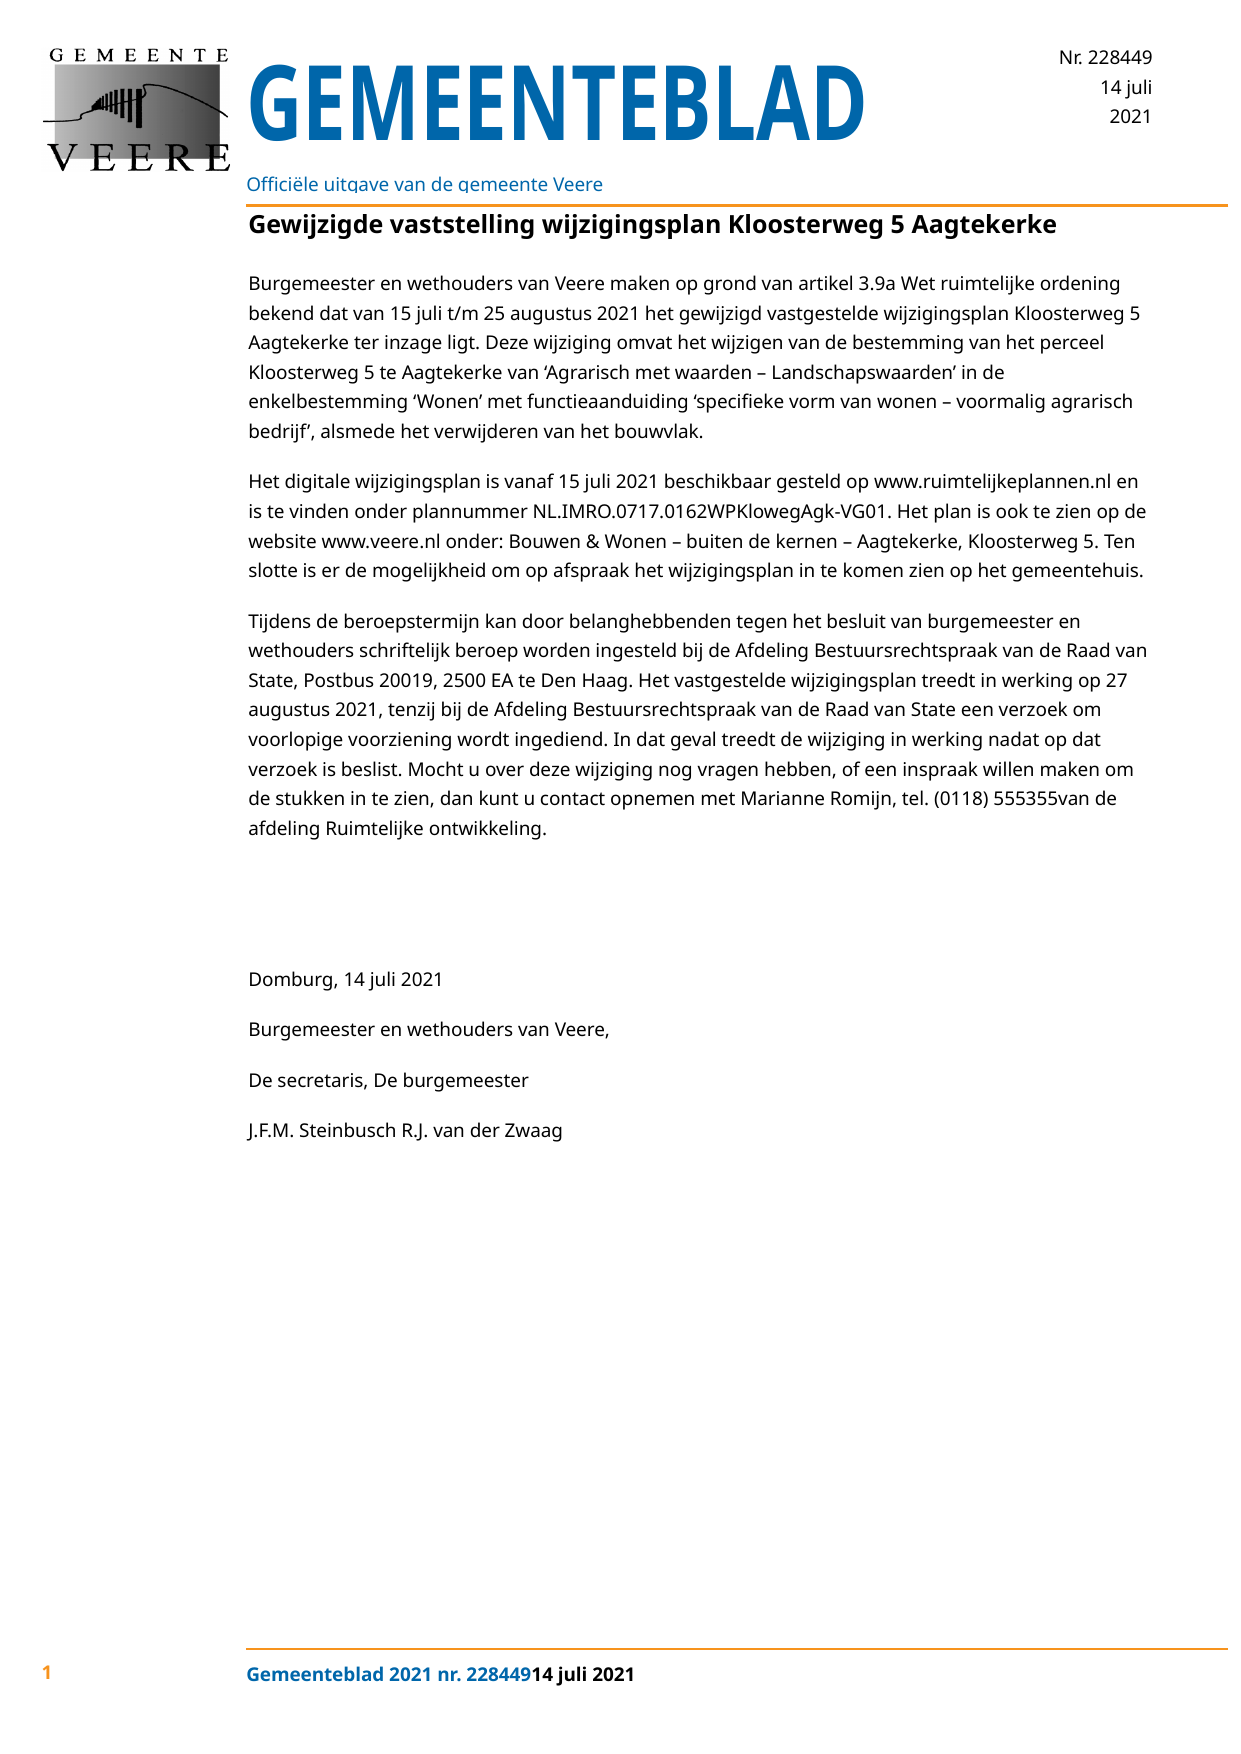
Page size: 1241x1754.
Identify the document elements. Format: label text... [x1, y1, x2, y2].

text Gewijzigde vaststelling wijzigingsplan Kloosterweg 5 Aagtekerke [248, 207, 1152, 241]
text De secretaris, De burgemeester [248, 1067, 1152, 1093]
text Het digitale wijzigingsplan is vanaf 15 juli 2021 beschikbaar gesteld op www.ruimtelijkeplannen.nl en is te vinden onder plannummer NL.IMRO.0717.0162WPKlowegAgk-VG01. Het plan is ook te zien op de website www.veere.nl onder: Bouwen & Wonen – buiten de kernen – Aagtekerke, Kloosterweg 5. Ten slotte is er de mogelijkheid om op afspraak het wijzigingsplan in te komen zien op het gemeentehuis. [248, 469, 1152, 583]
text Domburg, 14 juli 2021 [248, 966, 1152, 992]
text J.F.M. Steinbusch R.J. van der Zwaag [248, 1117, 1152, 1143]
text Burgemeester en wethouders van Veere maken op grond van artikel 3.9a Wet ruimtelijke ordening bekend dat van 15 juli t/m 25 augustus 2021 het gewijzigd vastgestelde wijzigingsplan Kloosterweg 5 Aagtekerke ter inzage ligt. Deze wijziging omvat het wijzigen van de bestemming van het perceel Kloosterweg 5 te Aagtekerke van ‘Agrarisch met waarden – Landschapswaarden’ in de enkelbestemming ‘Wonen’ met functieaanduiding ‘specifieke vorm van wonen – voormalig agrarisch bedrijf’, alsmede het verwijderen van het bouwvlak. [248, 270, 1152, 444]
text Tijdens de beroepstermijn kan door belanghebbenden tegen het besluit van burgemeester en wethouders schriftelijk beroep worden ingesteld bij de Afdeling Bestuursrechtspraak van de Raad van State, Postbus 20019, 2500 EA te Den Haag. Het vastgestelde wijzigingsplan treedt in werking op 27 augustus 2021, tenzij bij de Afdeling Bestuursrechtspraak van de Raad van State een verzoek om voorlopige voorziening wordt ingediend. In dat geval treedt de wijziging in werking nadat op dat verzoek is beslist. Mocht u over deze wijziging nog vragen hebben, of een inspraak willen maken om de stukken in te zien, dan kunt u contact opnemen met Marianne Romijn, tel. (0118) 555355van de afdeling Ruimtelijke ontwikkeling. [248, 608, 1152, 841]
text Burgemeester en wethouders van Veere, [248, 1017, 1152, 1042]
picture [41, 47, 231, 172]
